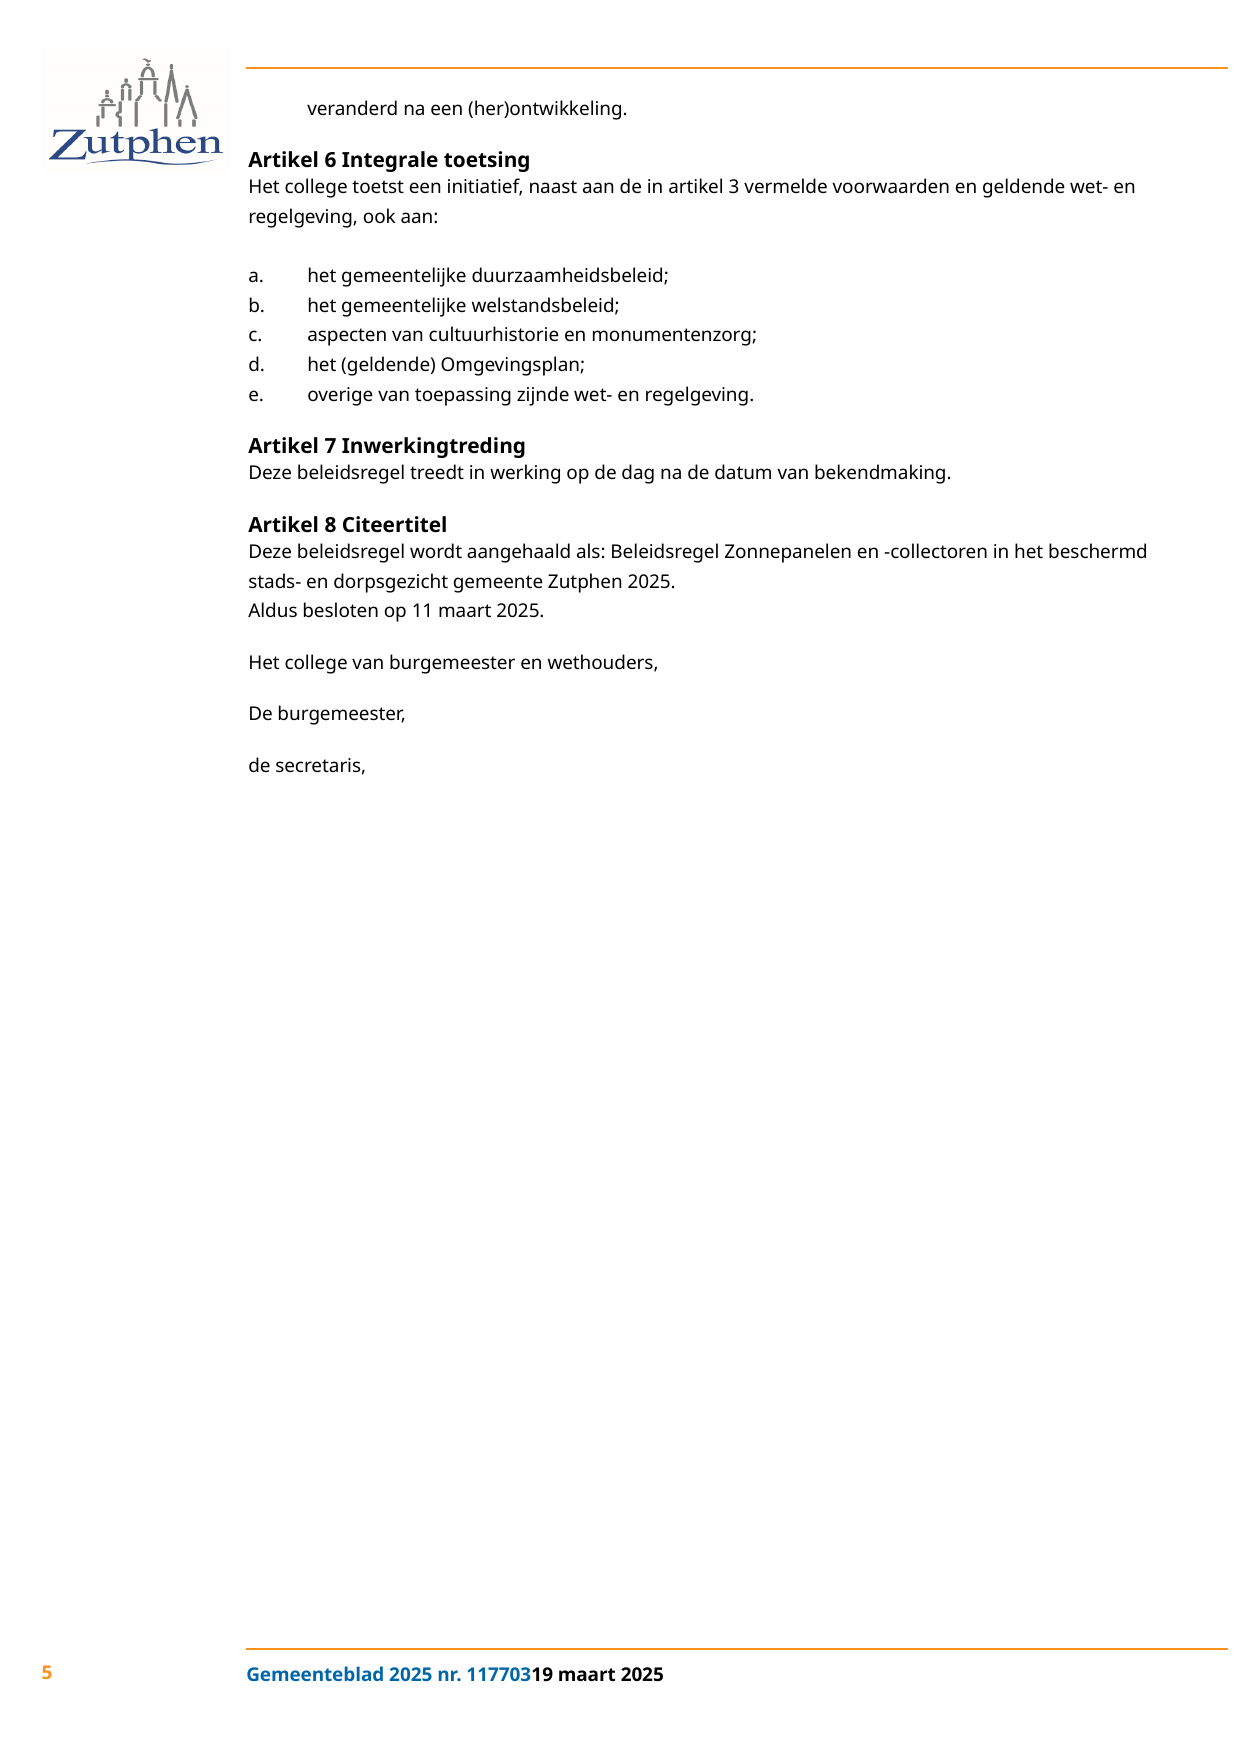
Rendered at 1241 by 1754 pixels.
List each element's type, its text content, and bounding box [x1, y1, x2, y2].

picture [41, 47, 231, 172]
text Artikel 7 Inwerkingtreding [248, 431, 1152, 459]
text Artikel 8 Citeertitel [248, 510, 1152, 538]
list veranderd na een (her)ontwikkeling. [248, 95, 1152, 121]
text Het college toetst een initiatief, naast aan de in artikel 3 vermelde voorwaarden en geldende wet- en regelgeving, ook aan: [248, 174, 1152, 229]
text Deze beleidsregel wordt aangehaald als: Beleidsregel Zonnepanelen en -collectoren in het beschermd stads- en dorpsgezicht gemeente Zutphen 2025. [248, 538, 1152, 594]
text Deze beleidsregel treedt in werking op de dag na de datum van bekendmaking. [248, 459, 1152, 485]
list het (geldende) Omgevingsplan; [248, 351, 1152, 377]
list het gemeentelijke welstandsbeleid; [248, 292, 1152, 318]
text De burgemeester, [248, 701, 1152, 726]
text Het college van burgemeester en wethouders, [248, 649, 1152, 675]
list aspecten van cultuurhistorie en monumentenzorg; [248, 322, 1152, 347]
list het gemeentelijke duurzaamheidsbeleid; [248, 262, 1152, 288]
text Artikel 6 Integrale toetsing [248, 145, 1152, 174]
text Aldus besloten op 11 maart 2025. [248, 598, 1152, 623]
list overige van toepassing zijnde wet- en regelgeving. [248, 381, 1152, 406]
text de secretaris, [248, 752, 1152, 778]
